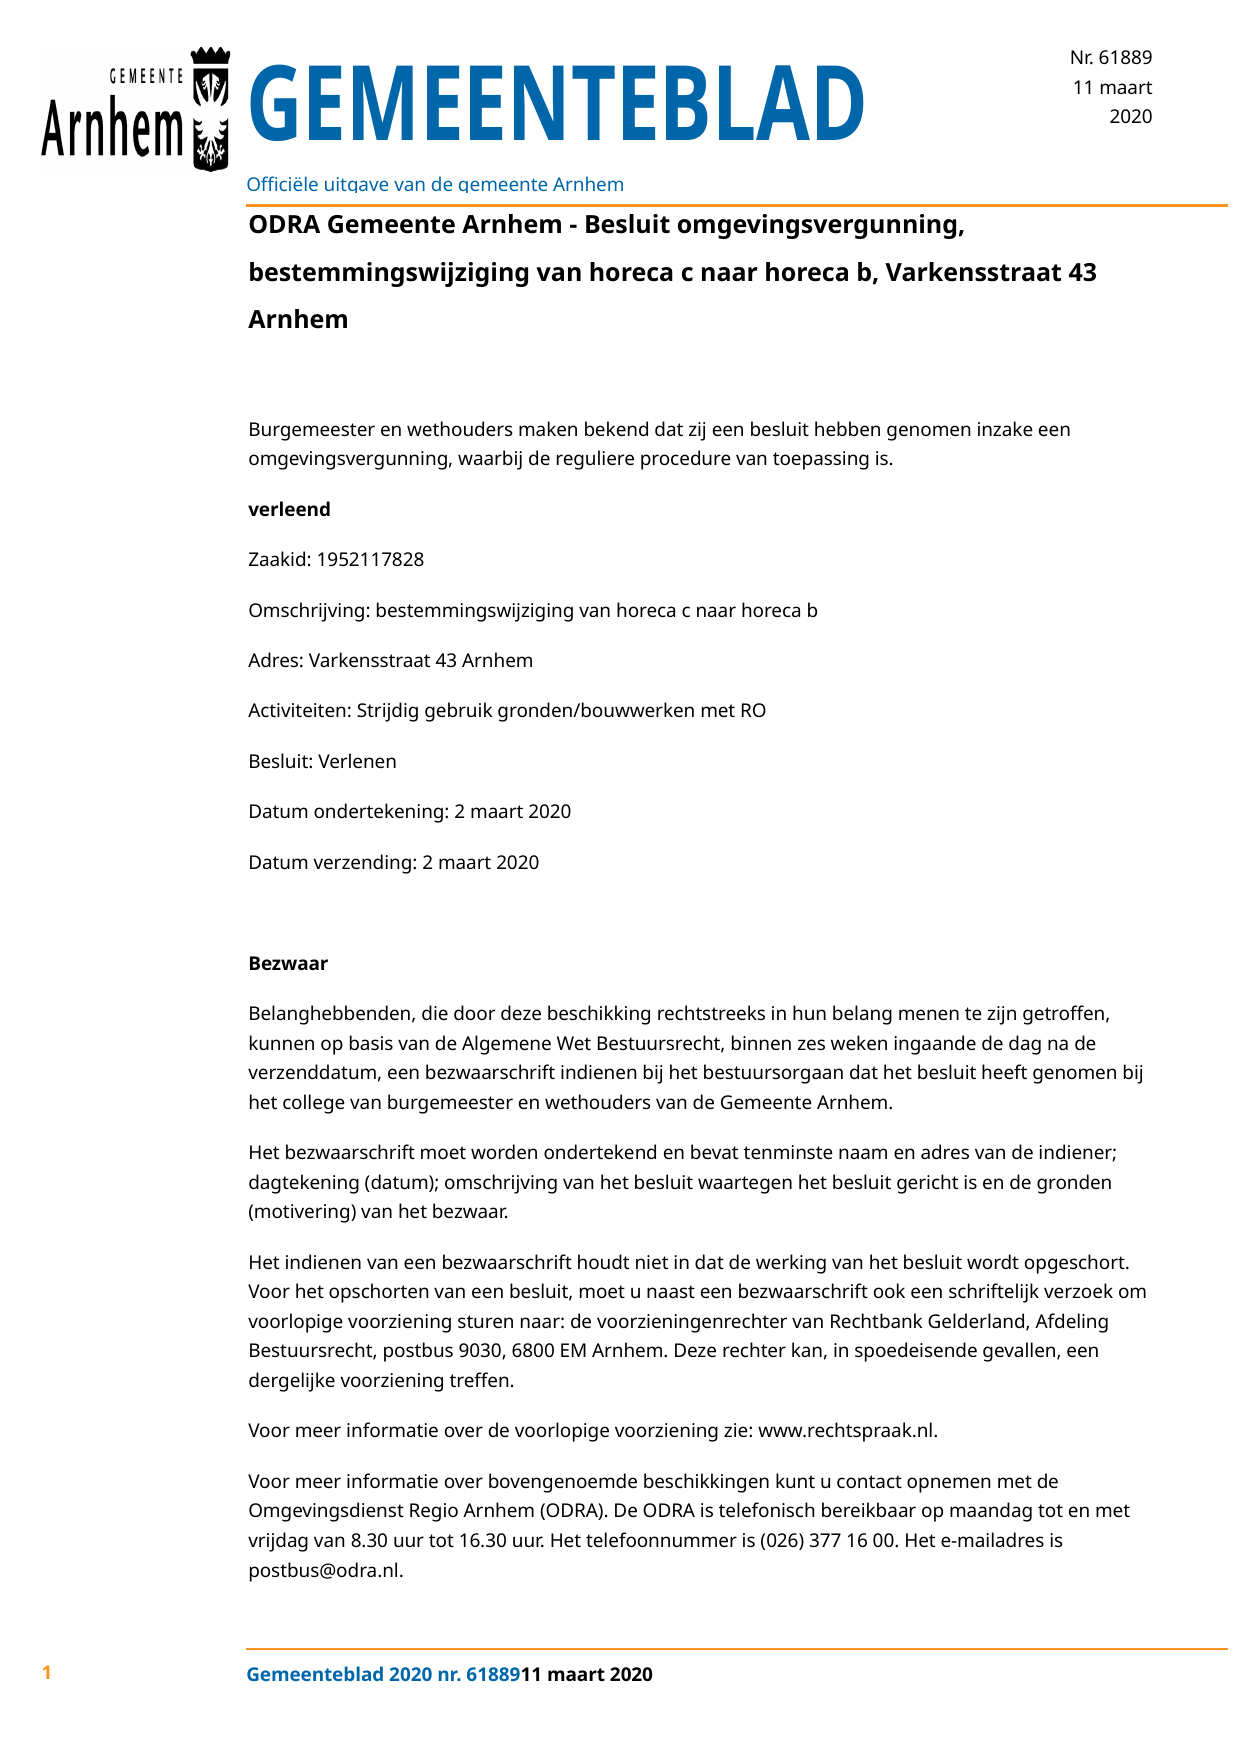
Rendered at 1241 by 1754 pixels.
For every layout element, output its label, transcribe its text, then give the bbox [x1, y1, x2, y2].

text Activiteiten: Strijdig gebruik gronden/bouwwerken met RO [248, 698, 1152, 723]
text Datum verzending: 2 maart 2020 [248, 849, 1152, 874]
text Zaakid: 1952117828 [248, 546, 1152, 572]
text Voor meer informatie over bovengenoemde beschikkingen kunt u contact opnemen met de Omgevingsdienst Regio Arnhem (ODRA). De ODRA is telefonisch bereikbaar op maandag tot en met vrijdag van 8.30 uur tot 16.30 uur. Het telefoonnummer is (026) 377 16 00. Het e-mailadres is postbus@odra.nl. [248, 1468, 1152, 1582]
text Het bezwaarschrift moet worden ondertekend en bevat tenminste naam en adres van de indiener; dagtekening (datum); omschrijving van het besluit waartegen het besluit gericht is en de gronden (motivering) van het bezwaar. [248, 1139, 1152, 1224]
text verleend [248, 496, 1152, 522]
text Burgemeester en wethouders maken bekend dat zij een besluit hebben genomen inzake een omgevingsvergunning, waarbij de reguliere procedure van toepassing is. [248, 416, 1152, 471]
text Bezwaar [248, 950, 1152, 975]
text Voor meer informatie over de voorlopige voorziening zie: www.rechtspraak.nl. [248, 1418, 1152, 1443]
text Besluit: Verlenen [248, 748, 1152, 774]
text Het indienen van een bezwaarschrift houdt niet in dat de werking van het besluit wordt opgeschort. Voor het opschorten van een besluit, moet u naast een bezwaarschrift ook een schriftelijk verzoek om voorlopige voorziening sturen naar: de voorzieningenrechter van Rechtbank Gelderland, Afdeling Bestuursrecht, postbus 9030, 6800 EM Arnhem. Deze rechter kan, in spoedeisende gevallen, een dergelijke voorziening treffen. [248, 1249, 1152, 1393]
picture [41, 47, 231, 172]
text Belanghebbenden, die door deze beschikking rechtstreeks in hun belang menen te zijn getroffen, kunnen op basis van de Algemene Wet Bestuursrecht, binnen zes weken ingaande de dag na de verzenddatum, een bezwaarschrift indienen bij het bestuursorgaan dat het besluit heeft genomen bij het college van burgemeester en wethouders van de Gemeente Arnhem. [248, 1000, 1152, 1114]
text Adres: Varkensstraat 43 Arnhem [248, 647, 1152, 673]
text Datum ondertekening: 2 maart 2020 [248, 798, 1152, 824]
text Omschrijving: bestemmingswijziging van horeca c naar horeca b [248, 597, 1152, 622]
text ODRA Gemeente Arnhem - Besluit omgevingsvergunning, bestemmingswijziging van horeca c naar horeca b, Varkensstraat 43 Arnhem [248, 207, 1152, 336]
